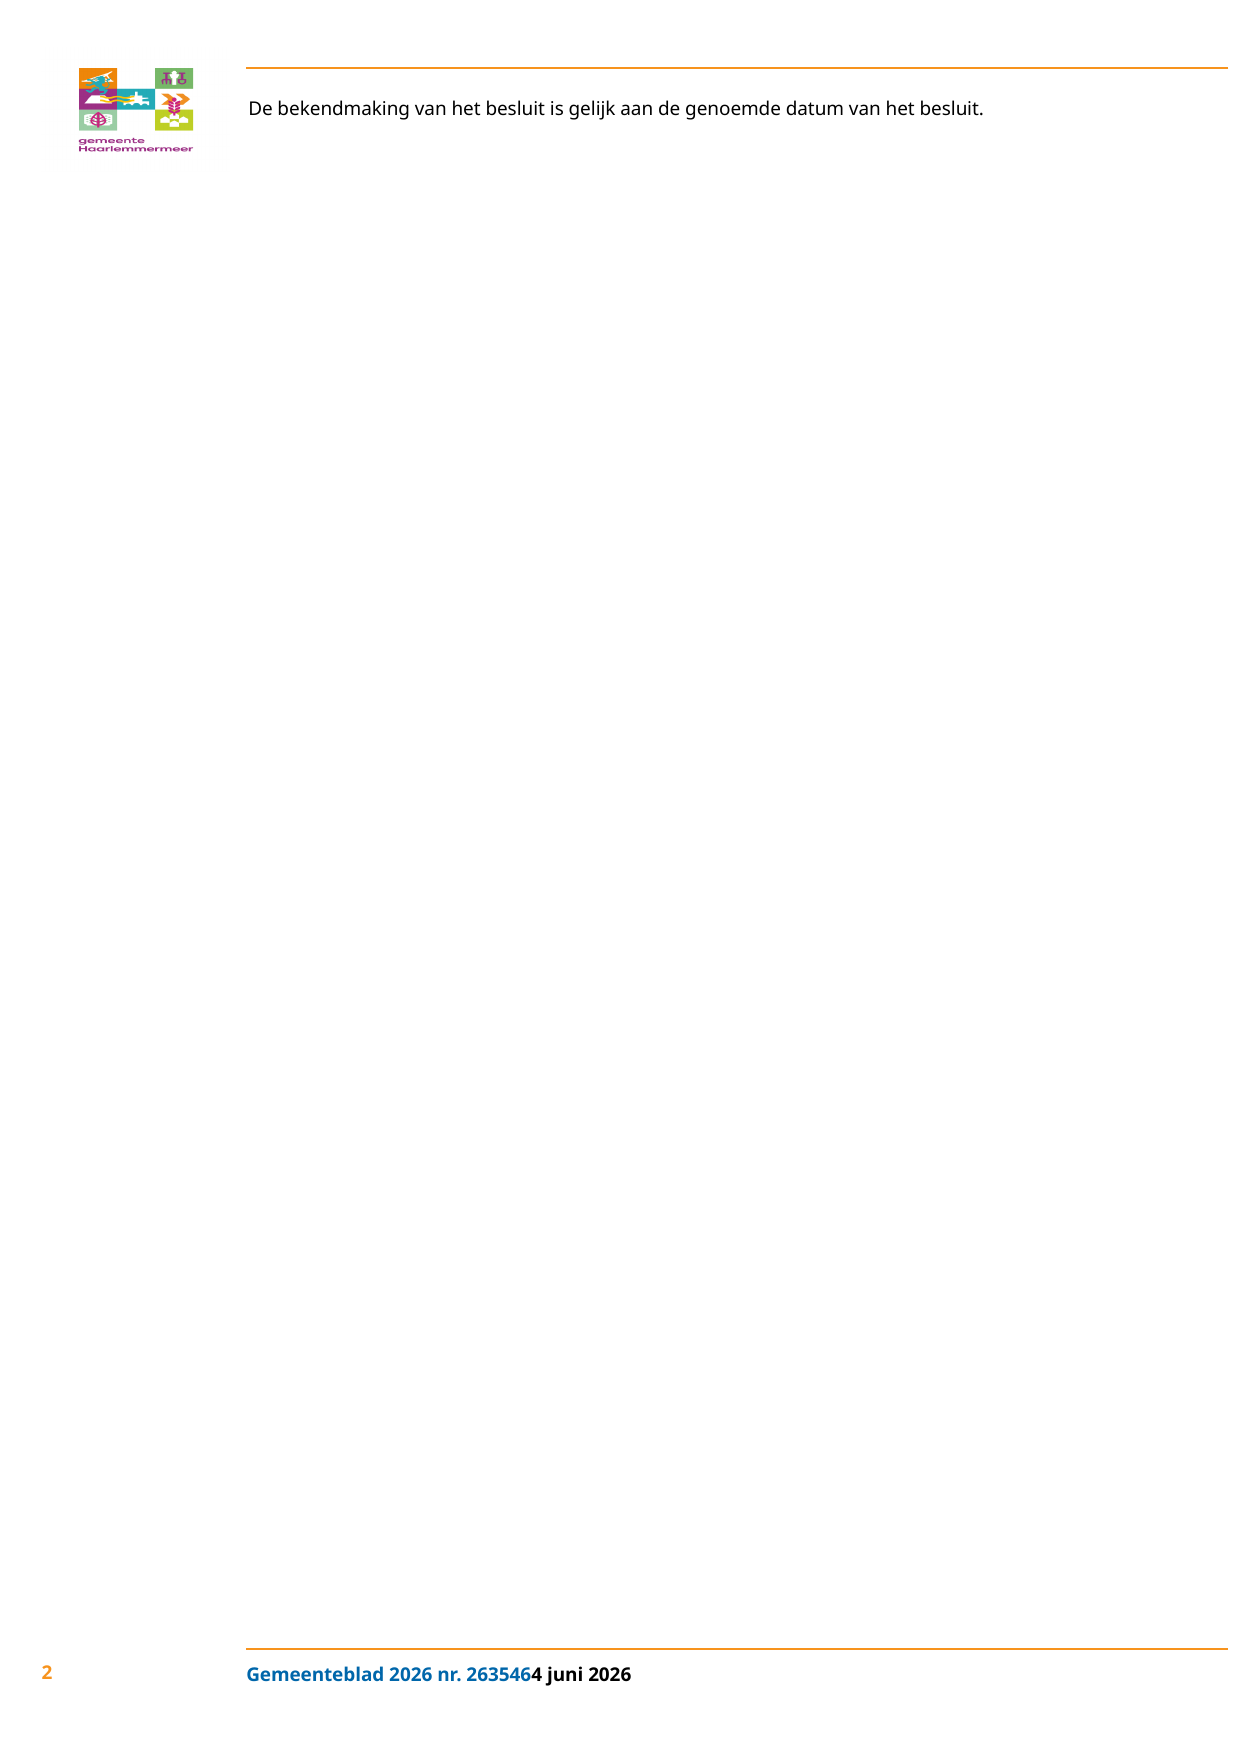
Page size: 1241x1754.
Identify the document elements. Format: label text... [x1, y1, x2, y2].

picture [41, 47, 231, 172]
text De bekendmaking van het besluit is gelijk aan de genoemde datum van het besluit. [248, 95, 1152, 121]
